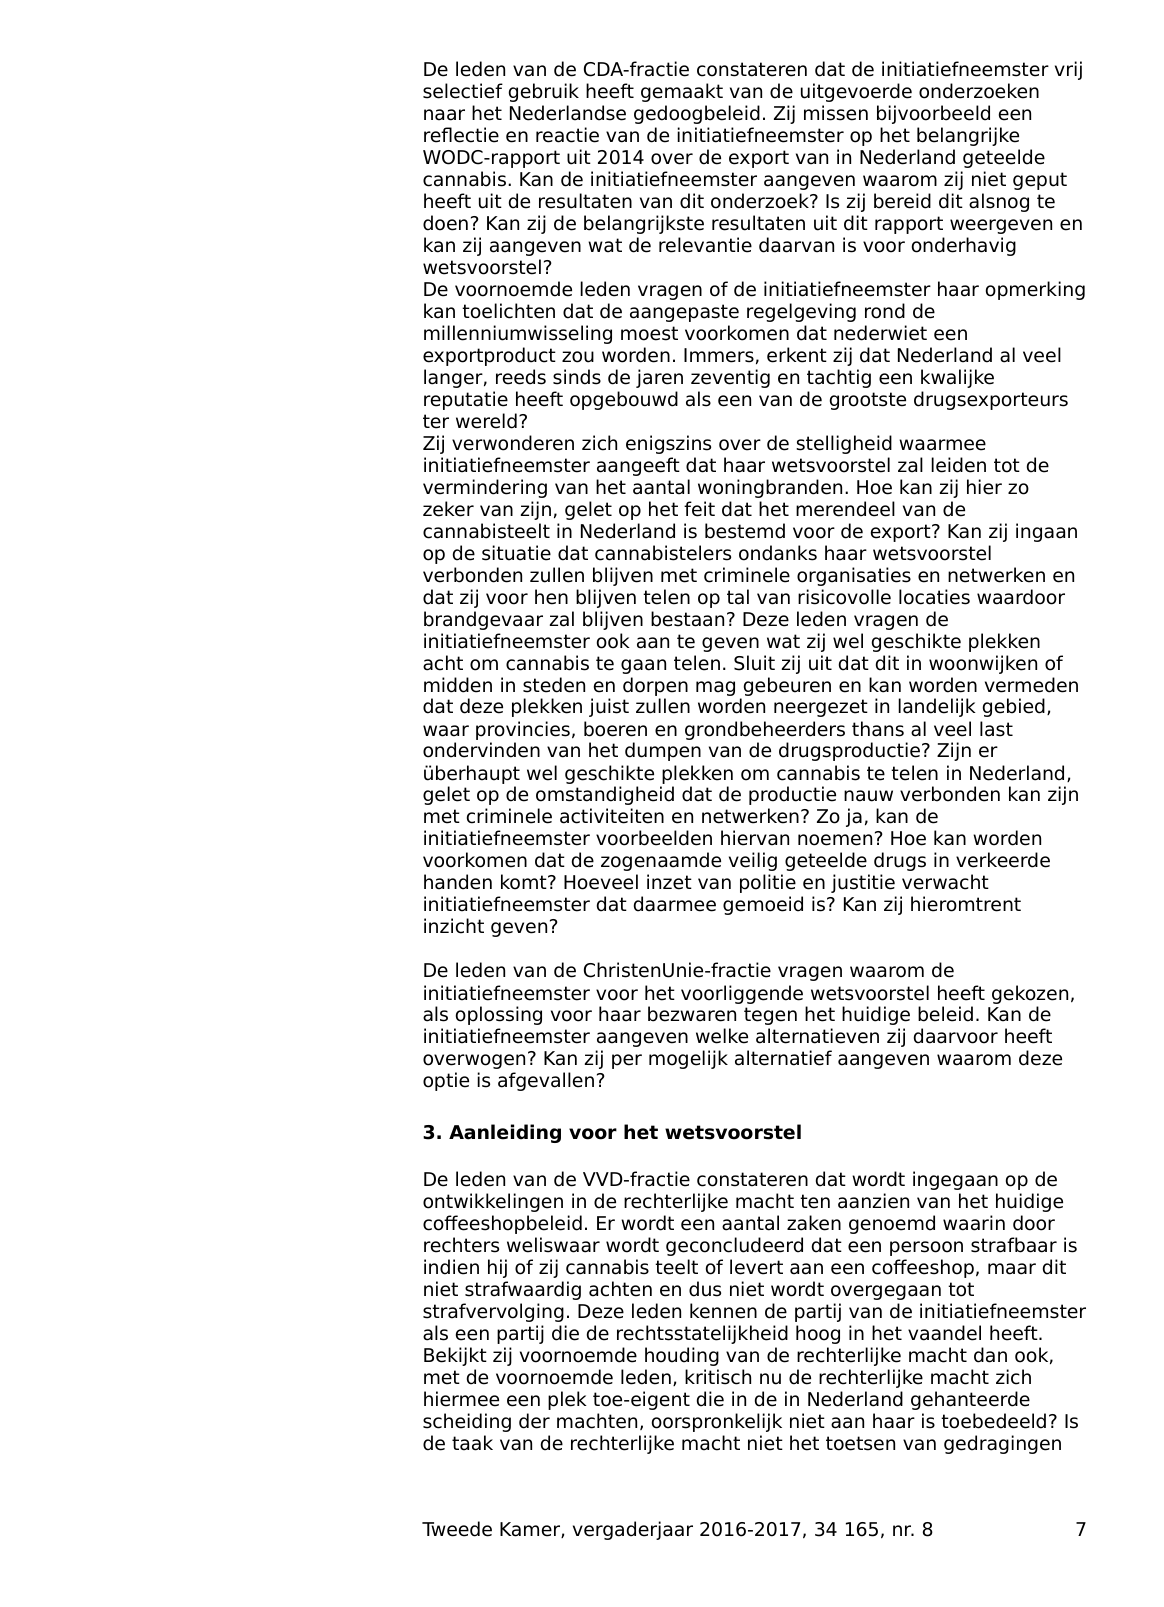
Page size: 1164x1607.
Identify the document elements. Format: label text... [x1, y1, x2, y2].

text De leden van de VVD-fractie constateren dat wordt ingegaan op de ontwikkelingen in de rechterlijke macht ten aanzien van het huidige coffeeshopbeleid. Er wordt een aantal zaken genoemd waarin door rechters weliswaar wordt geconcludeerd dat een persoon strafbaar is indien hij of zij cannabis teelt of levert aan een coffeeshop, maar dit niet strafwaardig achten en dus niet wordt overgegaan tot strafvervolging. Deze leden kennen de partij van de initiatiefneemster als een partij die de rechtsstatelijkheid hoog in het vaandel heeft. Bekijkt zij voornoemde houding van de rechterlijke macht dan ook, met de voornoemde leden, kritisch nu de rechterlijke macht zich hiermee een plek toe-eigent die in de in Nederland gehanteerde scheiding der machten, oorspronkelijk niet aan haar is toebedeeld? Is de taak van de rechterlijke macht niet het toetsen van gedragingen [422, 1169, 1087, 1455]
subtitle 3. Aanleiding voor het wetsvoorstel [422, 1122, 1087, 1144]
text De leden van de CDA-fractie constateren dat de initiatiefneemster vrij selectief gebruik heeft gemaakt van de uitgevoerde onderzoeken naar het Nederlandse gedoogbeleid. Zij missen bijvoorbeeld een reflectie en reactie van de initiatiefneemster op het belangrijke WODC-rapport uit 2014 over de export van in Nederland geteelde cannabis. Kan de initiatiefneemster aangeven waarom zij niet geput heeft uit de resultaten van dit onderzoek? Is zij bereid dit alsnog te doen? Kan zij de belangrijkste resultaten uit dit rapport weergeven en kan zij aangeven wat de relevantie daarvan is voor onderhavig wetsvoorstel? [422, 59, 1087, 279]
text Zij verwonderen zich enigszins over de stelligheid waarmee initiatiefneemster aangeeft dat haar wetsvoorstel zal leiden tot de vermindering van het aantal woningbranden. Hoe kan zij hier zo zeker van zijn, gelet op het feit dat het merendeel van de cannabisteelt in Nederland is bestemd voor de export? Kan zij ingaan op de situatie dat cannabistelers ondanks haar wetsvoorstel verbonden zullen blijven met criminele organisaties en netwerken en dat zij voor hen blijven telen op tal van risicovolle locaties waardoor brandgevaar zal blijven bestaan? Deze leden vragen de initiatiefneemster ook aan te geven wat zij wel geschikte plekken acht om cannabis te gaan telen. Sluit zij uit dat dit in woonwijken of midden in steden en dorpen mag gebeuren en kan worden vermeden dat deze plekken juist zullen worden neergezet in landelijk gebied, waar provincies, boeren en grondbeheerders thans al veel last ondervinden van het dumpen van de drugsproductie? Zijn er überhaupt wel geschikte plekken om cannabis te telen in Nederland, gelet op de omstandigheid dat de productie nauw verbonden kan zijn met criminele activiteiten en netwerken? Zo ja, kan de initiatiefneemster voorbeelden hiervan noemen? Hoe kan worden voorkomen dat de zogenaamde veilig geteelde drugs in verkeerde handen komt? Hoeveel inzet van politie en justitie verwacht initiatiefneemster dat daarmee gemoeid is? Kan zij hieromtrent inzicht geven? [422, 433, 1087, 938]
text De voornoemde leden vragen of de initiatiefneemster haar opmerking kan toelichten dat de aangepaste regelgeving rond de millenniumwisseling moest voorkomen dat nederwiet een exportproduct zou worden. Immers, erkent zij dat Nederland al veel langer, reeds sinds de jaren zeventig en tachtig een kwalijke reputatie heeft opgebouwd als een van de grootste drugsexporteurs ter wereld? [422, 279, 1087, 433]
text De leden van de ChristenUnie-fractie vragen waarom de initiatiefneemster voor het voorliggende wetsvoorstel heeft gekozen, als oplossing voor haar bezwaren tegen het huidige beleid. Kan de initiatiefneemster aangeven welke alternatieven zij daarvoor heeft overwogen? Kan zij per mogelijk alternatief aangeven waarom deze optie is afgevallen? [422, 960, 1087, 1092]
